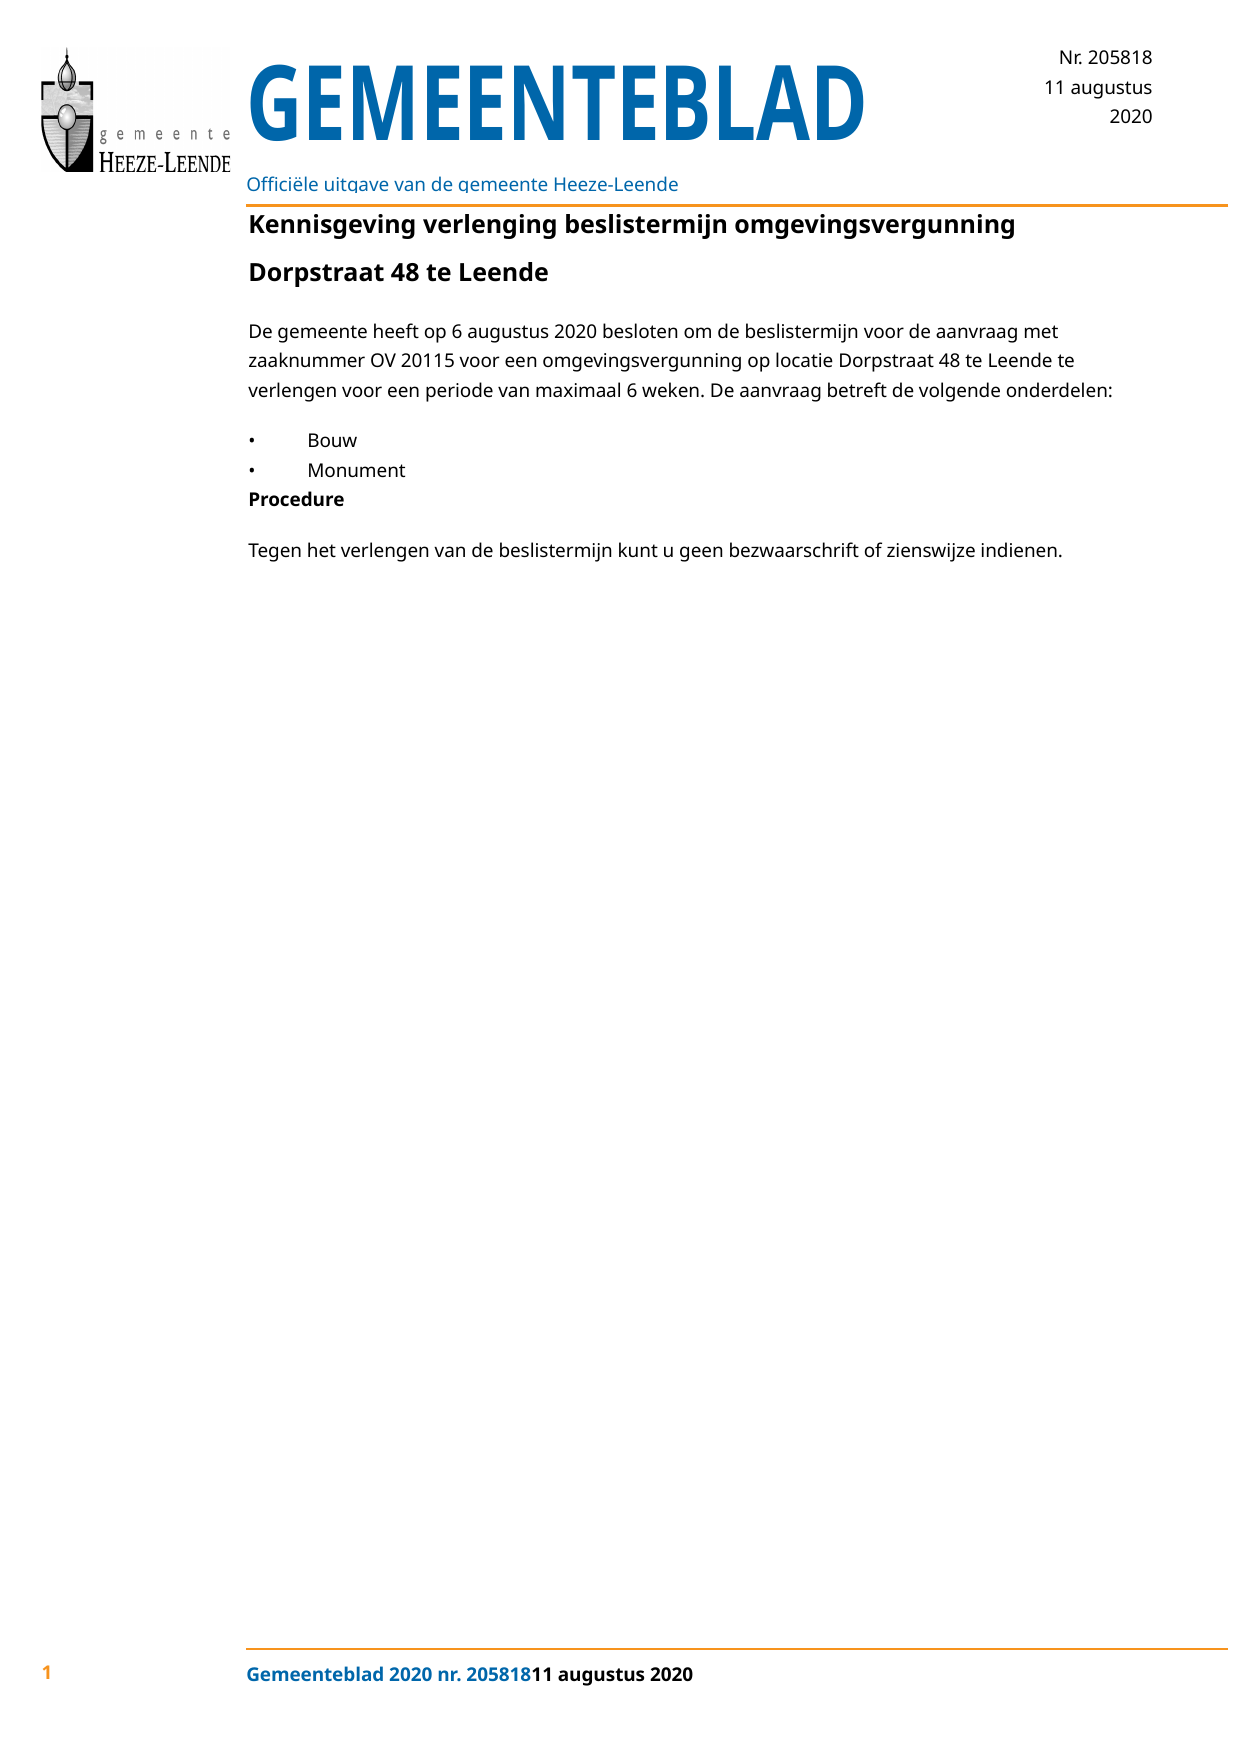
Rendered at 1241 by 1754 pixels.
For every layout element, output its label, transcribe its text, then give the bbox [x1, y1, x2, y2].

text De gemeente heeft op 6 augustus 2020 besloten om de beslistermijn voor de aanvraag met zaaknummer OV 20115 voor een omgevingsvergunning op locatie Dorpstraat 48 te Leende te verlengen voor een periode van maximaal 6 weken. De aanvraag betreft de volgende onderdelen: [248, 318, 1152, 403]
list Monument [248, 457, 1152, 483]
text Procedure [248, 487, 1152, 512]
text Tegen het verlengen van de beslistermijn kunt u geen bezwaarschrift of zienswijze indienen. [248, 537, 1152, 563]
list Bouw [248, 427, 1152, 453]
picture [41, 47, 231, 172]
text Kennisgeving verlenging beslistermijn omgevingsvergunning Dorpstraat 48 te Leende [248, 207, 1152, 288]
